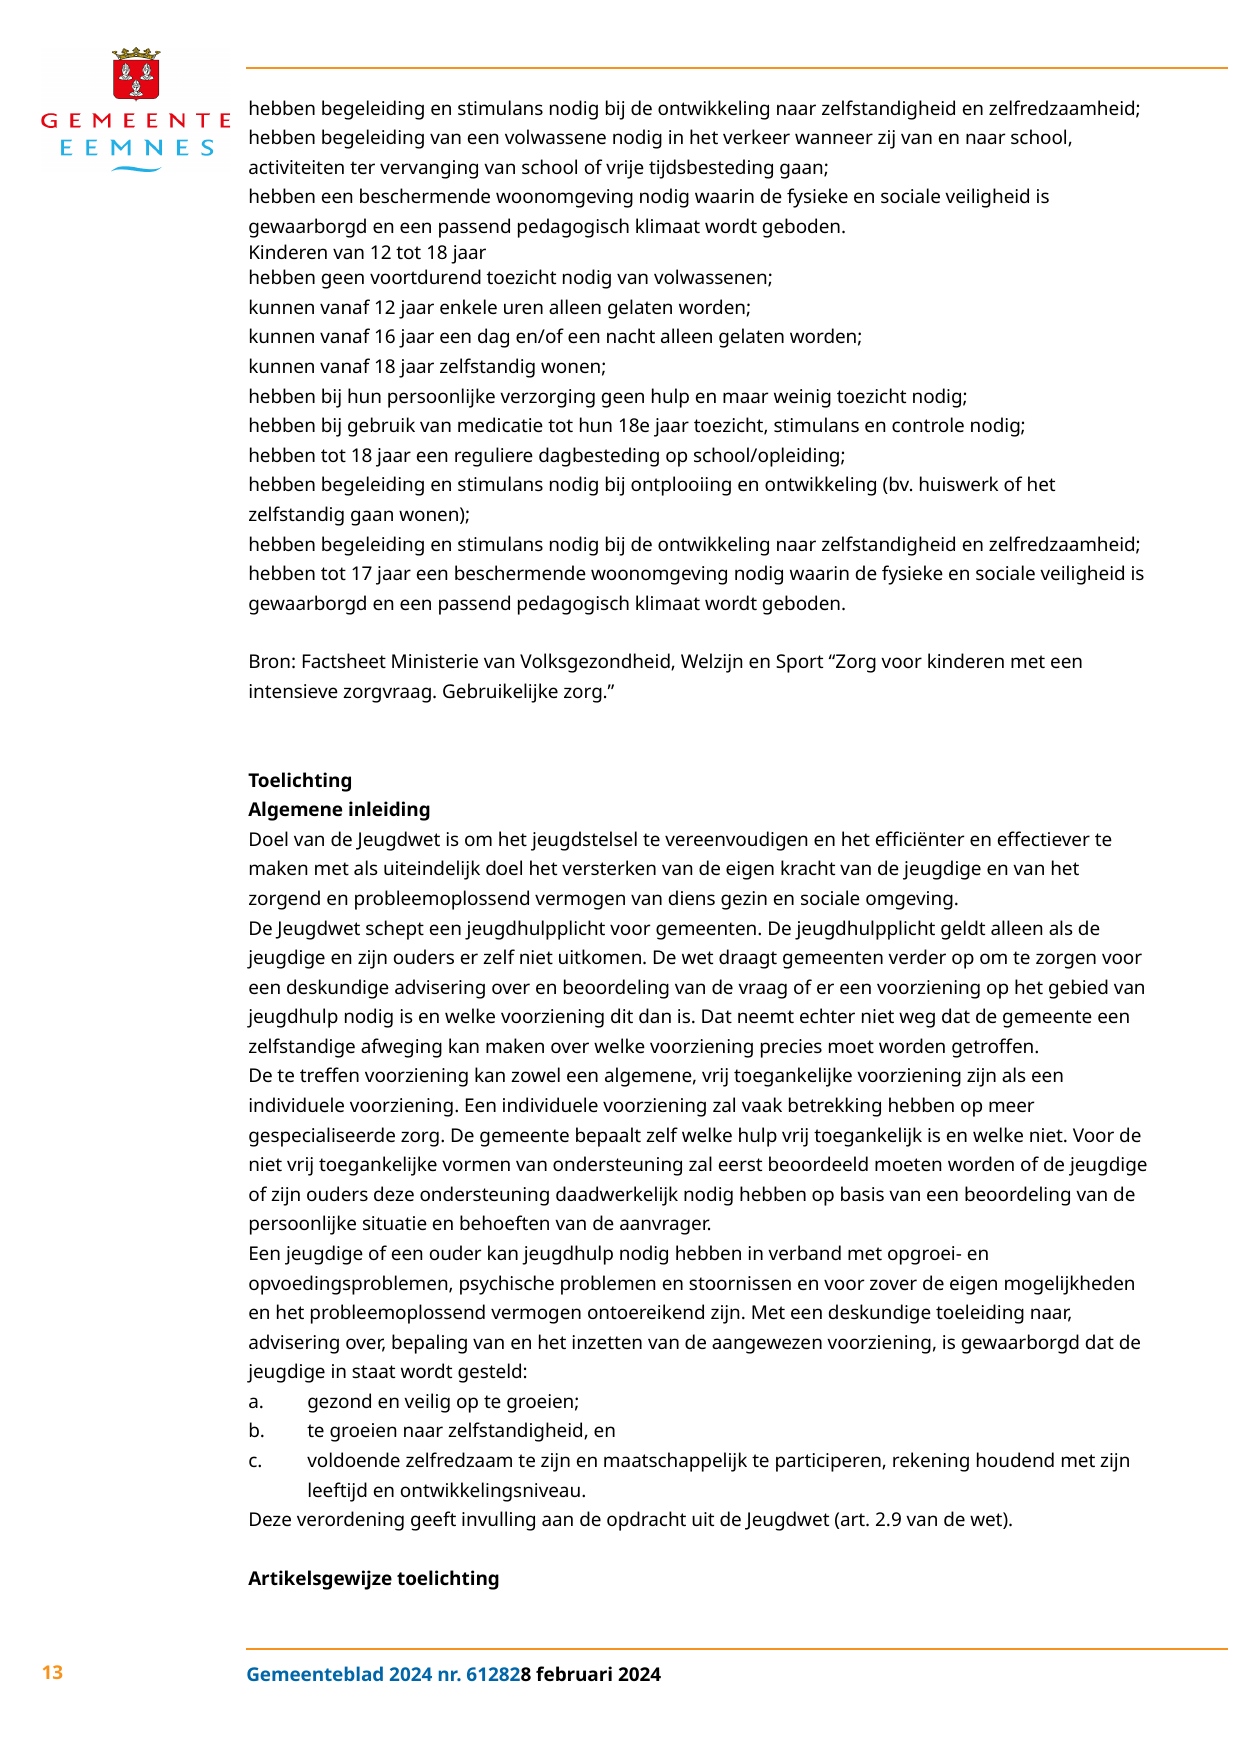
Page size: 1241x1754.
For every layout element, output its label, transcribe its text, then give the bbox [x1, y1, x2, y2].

table_cell Kinderen van 12 tot 18 jaar [248, 239, 1152, 264]
text De te treffen voorziening kan zowel een algemene, vrij toegankelijke voorziening zijn als een individuele voorziening. Een individuele voorziening zal vaak betrekking hebben op meer gespecialiseerde zorg. De gemeente bepaalt zelf welke hulp vrij toegankelijk is en welke niet. Voor de niet vrij toegankelijke vormen van ondersteuning zal eerst beoordeeld moeten worden of de jeugdige of zijn ouders deze ondersteuning daadwerkelijk nodig hebben op basis van een beoordeling van de persoonlijke situatie en behoeften van de aanvrager. [248, 1063, 1152, 1236]
text Algemene inleiding [248, 796, 1152, 822]
list te groeien naar zelfstandigheid, en [248, 1418, 1152, 1443]
table_cell hebben begeleiding en stimulans nodig bij de ontwikkeling naar zelfstandigheid en zelfredzaamheid; hebben begeleiding van een volwassene nodig in het verkeer wanneer zij van en naar school, activiteiten ter vervanging van school of vrije tijdsbesteding gaan; hebben een beschermende woonomgeving nodig waarin de fysieke en sociale veiligheid is gewaarborgd en een passend pedagogisch klimaat wordt geboden. [248, 95, 1152, 239]
picture [41, 47, 231, 172]
text Deze verordening geeft invulling aan de opdracht uit de Jeugdwet (art. 2.9 van de wet). [248, 1506, 1152, 1532]
text Doel van de Jeugdwet is om het jeugdstelsel te vereenvoudigen en het efficiënter en effectiever te maken met als uiteindelijk doel het versterken van de eigen kracht van de jeugdige en van het zorgend en probleemoplossend vermogen van diens gezin en sociale omgeving. [248, 826, 1152, 911]
table_cell hebben geen voortdurend toezicht nodig van volwassenen; kunnen vanaf 12 jaar enkele uren alleen gelaten worden; kunnen vanaf 16 jaar een dag en/of een nacht alleen gelaten worden; kunnen vanaf 18 jaar zelfstandig wonen; hebben bij hun persoonlijke verzorging geen hulp en maar weinig toezicht nodig; hebben bij gebruik van medicatie tot hun 18e jaar toezicht, stimulans en controle nodig; hebben tot 18 jaar een reguliere dagbesteding op school/opleiding; hebben begeleiding en stimulans nodig bij ontplooiing en ontwikkeling (bv. huiswerk of het zelfstandig gaan wonen); hebben begeleiding en stimulans nodig bij de ontwikkeling naar zelfstandigheid en zelfredzaamheid; hebben tot 17 jaar een beschermende woonomgeving nodig waarin de fysieke en sociale veiligheid is gewaarborgd en een passend pedagogisch klimaat wordt geboden. [248, 265, 1152, 616]
text De Jeugdwet schept een jeugdhulpplicht voor gemeenten. De jeugdhulpplicht geldt alleen als de jeugdige en zijn ouders er zelf niet uitkomen. De wet draagt gemeenten verder op om te zorgen voor een deskundige advisering over en beoordeling van de vraag of er een voorziening op het gebied van jeugdhulp nodig is en welke voorziening dit dan is. Dat neemt echter niet weg dat de gemeente een zelfstandige afweging kan maken over welke voorziening precies moet worden getroffen. [248, 915, 1152, 1059]
list gezond en veilig op te groeien; [248, 1388, 1152, 1414]
text Artikelsgewijze toelichting [248, 1566, 1152, 1591]
text Een jeugdige of een ouder kan jeugdhulp nodig hebben in verband met opgroei- en opvoedingsproblemen, psychische problemen en stoornissen en voor zover de eigen mogelijkheden en het probleemoplossend vermogen ontoereikend zijn. Met een deskundige toeleiding naar, advisering over, bepaling van en het inzetten van de aangewezen voorziening, is gewaarborgd dat de jeugdige in staat wordt gesteld: [248, 1240, 1152, 1384]
text Bron: Factsheet Ministerie van Volksgezondheid, Welzijn en Sport “Zorg voor kinderen met een intensieve zorgvraag. Gebruikelijke zorg.” [248, 648, 1152, 704]
text Toelichting [248, 767, 1152, 793]
list voldoende zelfredzaam te zijn en maatschappelijk te participeren, rekening houdend met zijn leeftijd en ontwikkelingsniveau. [248, 1447, 1152, 1503]
